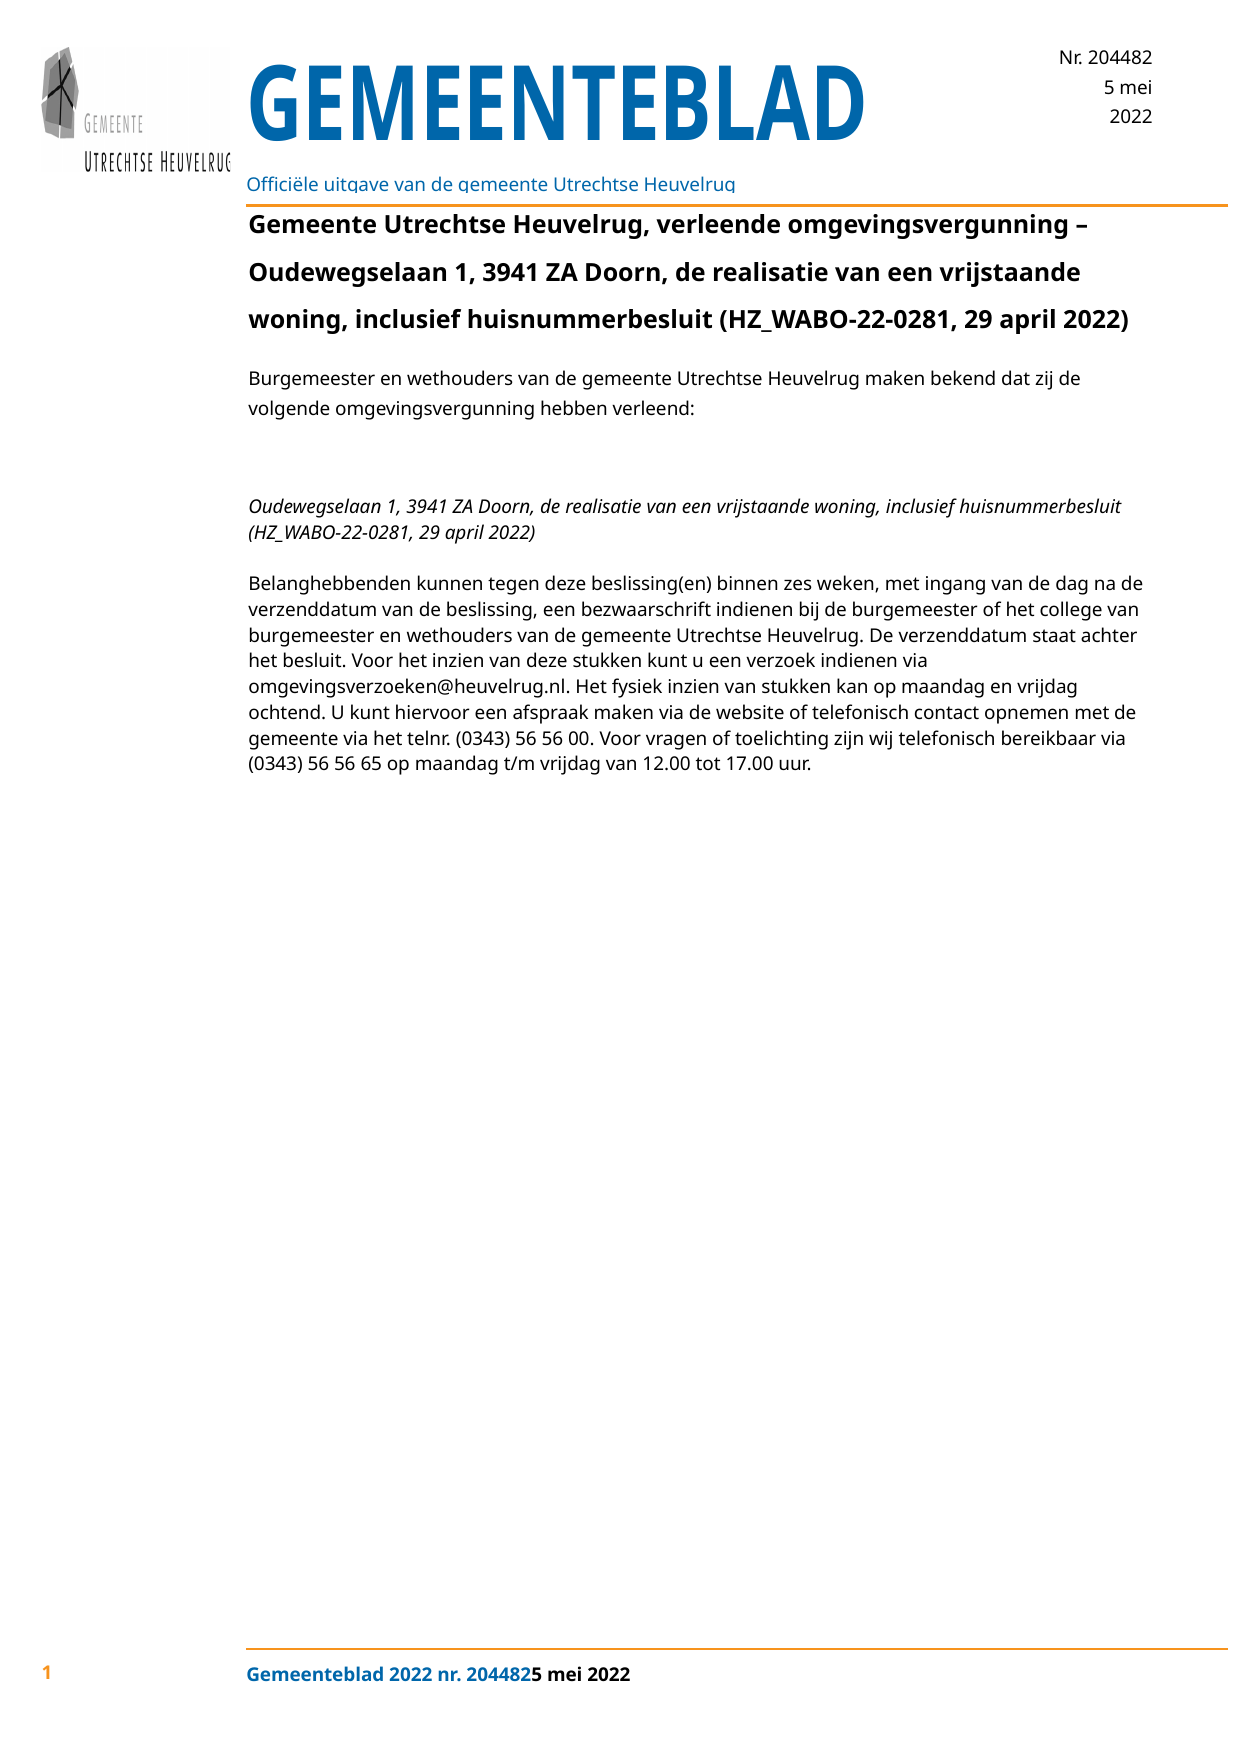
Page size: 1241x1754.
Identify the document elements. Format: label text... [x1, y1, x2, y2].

text Oudewegselaan 1, 3941 ZA Doorn, de realisatie van een vrijstaande woning, inclusief huisnummerbesluit (HZ_WABO-22-0281, 29 april 2022) [248, 493, 1152, 545]
picture [41, 47, 231, 172]
text Belanghebbenden kunnen tegen deze beslissing(en) binnen zes weken, met ingang van de dag na de verzenddatum van de beslissing, een bezwaarschrift indienen bij de burgemeester of het college van burgemeester en wethouders van de gemeente Utrechtse Heuvelrug. De verzenddatum staat achter het besluit. Voor het inzien van deze stukken kunt u een verzoek indienen via omgevingsverzoeken@heuvelrug.nl. Het fysiek inzien van stukken kan op maandag en vrijdag ochtend. U kunt hiervoor een afspraak maken via de website of telefonisch contact opnemen met de gemeente via het telnr. (0343) 56 56 00. Voor vragen of toelichting zijn wij telefonisch bereikbaar via (0343) 56 56 65 op maandag t/m vrijdag van 12.00 tot 17.00 uur. [248, 571, 1152, 776]
text Gemeente Utrechtse Heuvelrug, verleende omgevingsvergunning – Oudewegselaan 1, 3941 ZA Doorn, de realisatie van een vrijstaande woning, inclusief huisnummerbesluit (HZ_WABO-22-0281, 29 april 2022) [248, 207, 1152, 336]
text Burgemeester en wethouders van de gemeente Utrechtse Heuvelrug maken bekend dat zij de volgende omgevingsvergunning hebben verleend: [248, 366, 1152, 421]
